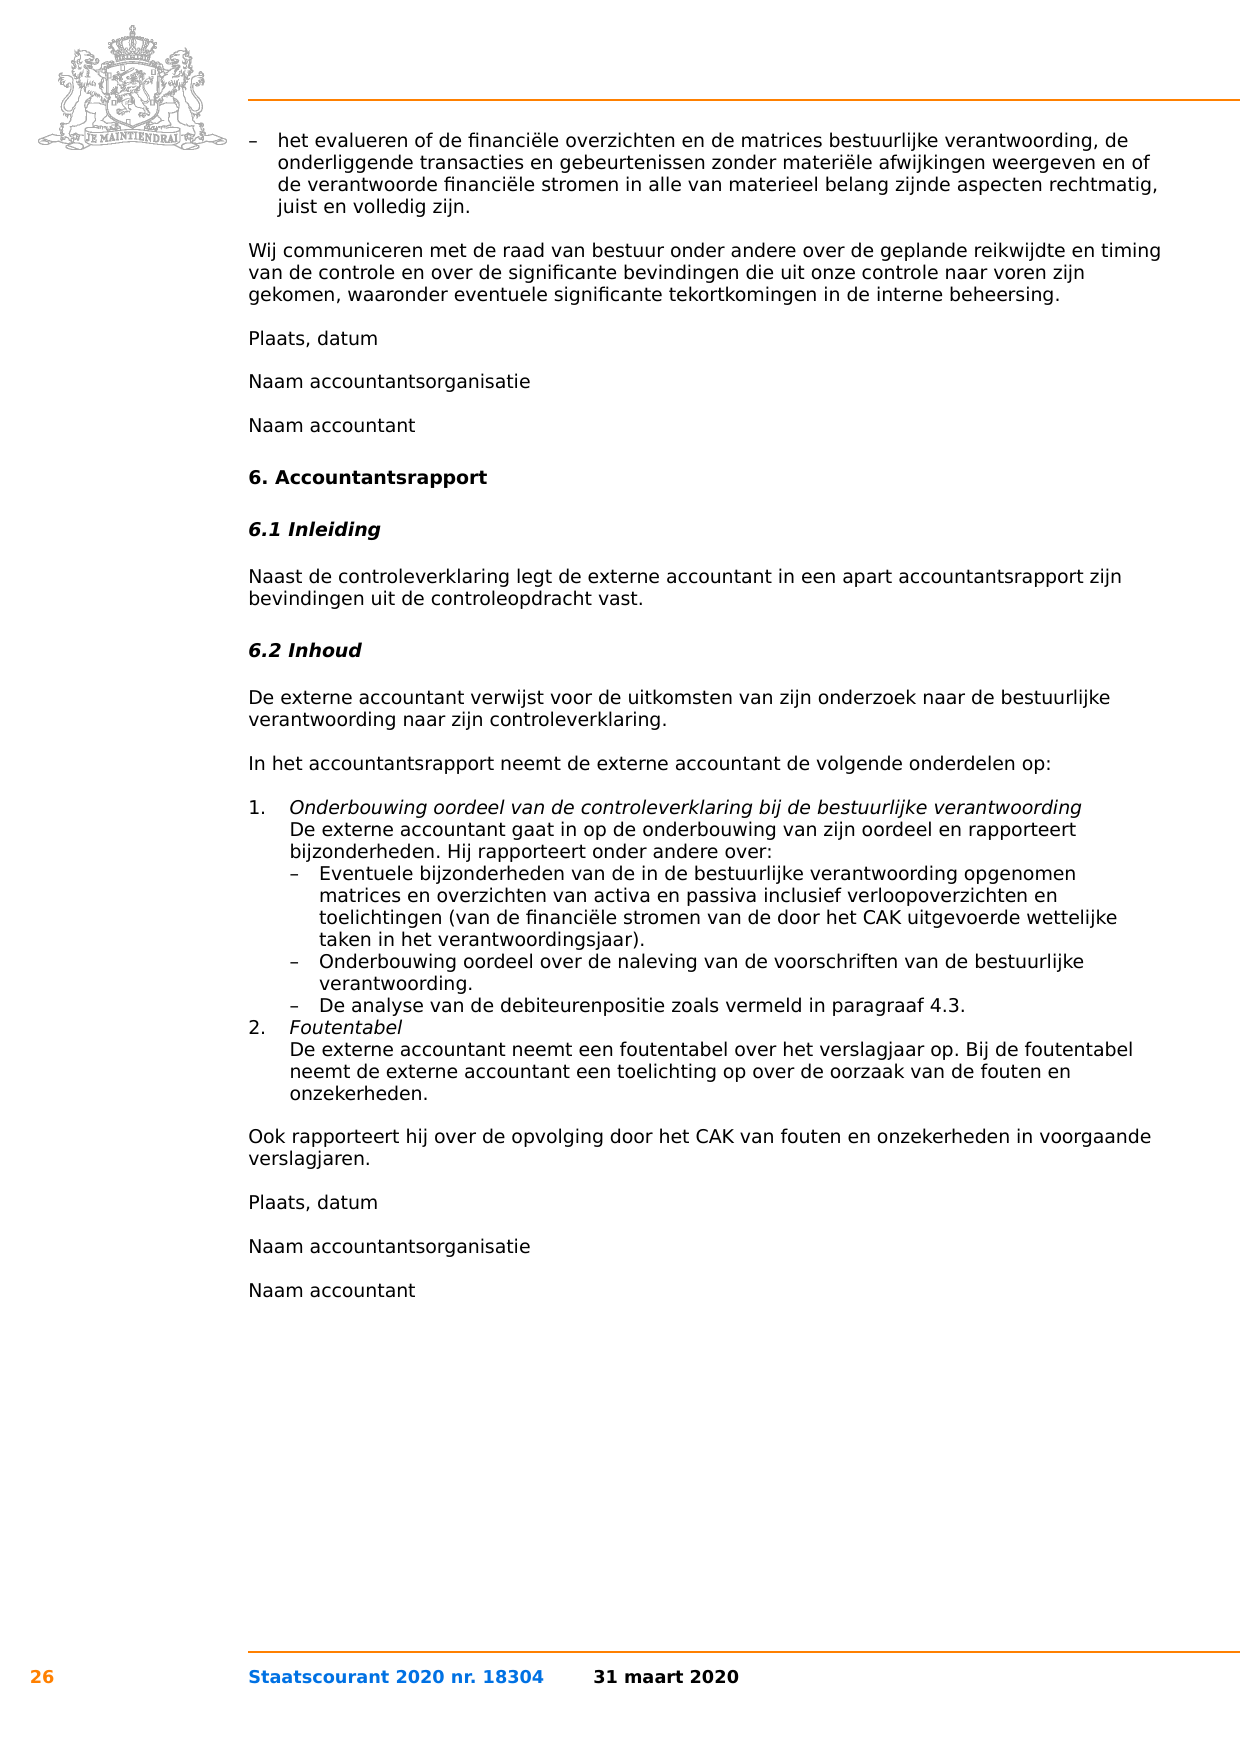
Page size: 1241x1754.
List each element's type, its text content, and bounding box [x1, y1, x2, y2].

text Naam accountant [248, 415, 1163, 437]
text De externe accountant gaat in op de onderbouwing van zijn oordeel en rapporteert bijzonderheden. Hij rapporteert onder andere over: [289, 819, 1163, 863]
text Naast de controleverklaring legt de externe accountant in een apart accountantsrapport zijn bevindingen uit de controleopdracht vast. [248, 566, 1163, 610]
subtitle 6.2 Inhoud [248, 640, 1163, 662]
picture [38, 25, 227, 150]
text Naam accountantsorganisatie [248, 1236, 1163, 1258]
text 2. Foutentabel [248, 1017, 1163, 1038]
text Wij communiceren met de raad van bestuur onder andere over de geplande reikwijdte en timing van de controle en over de significante bevindingen die uit onze controle naar voren zijn gekomen, waaronder eventuele significante tekortkomingen in de interne beheersing. [248, 240, 1163, 306]
subtitle 6. Accountantsrapport [248, 467, 1163, 489]
text In het accountantsrapport neemt de externe accountant de volgende onderdelen op: [248, 753, 1163, 775]
text Plaats, datum [248, 327, 1163, 349]
text – Eventuele bijzonderheden van de in de bestuurlijke verantwoording opgenomen matrices en overzichten van activa en passiva inclusief verloopoverzichten en toelichtingen (van de financiële stromen van de door het CAK uitgevoerde wettelijke taken in het verantwoordingsjaar). [289, 863, 1163, 951]
text Plaats, datum [248, 1192, 1163, 1214]
text Naam accountant [248, 1280, 1163, 1302]
text De externe accountant verwijst voor de uitkomsten van zijn onderzoek naar de bestuurlijke verantwoording naar zijn controleverklaring. [248, 687, 1163, 731]
text – het evalueren of de financiële overzichten en de matrices bestuurlijke verantwoording, de onderliggende transacties en gebeurtenissen zonder materiële afwijkingen weergeven en of de verantwoorde financiële stromen in alle van materieel belang zijnde aspecten rechtmatig, juist en volledig zijn. [248, 130, 1163, 218]
text – Onderbouwing oordeel over de naleving van de voorschriften van de bestuurlijke verantwoording. [289, 951, 1163, 994]
text De externe accountant neemt een foutentabel over het verslagjaar op. Bij de foutentabel neemt de externe accountant een toelichting op over de oorzaak van de fouten en onzekerheden. [289, 1038, 1163, 1104]
text Naam accountantsorganisatie [248, 371, 1163, 393]
text Ook rapporteert hij over de opvolging door het CAK van fouten en onzekerheden in voorgaande verslagjaren. [248, 1126, 1163, 1170]
subtitle 6.1 Inleiding [248, 519, 1163, 541]
text 1. Onderbouwing oordeel van de controleverklaring bij de bestuurlijke verantwoording [248, 797, 1163, 819]
text – De analyse van de debiteurenpositie zoals vermeld in paragraaf 4.3. [289, 994, 1163, 1017]
